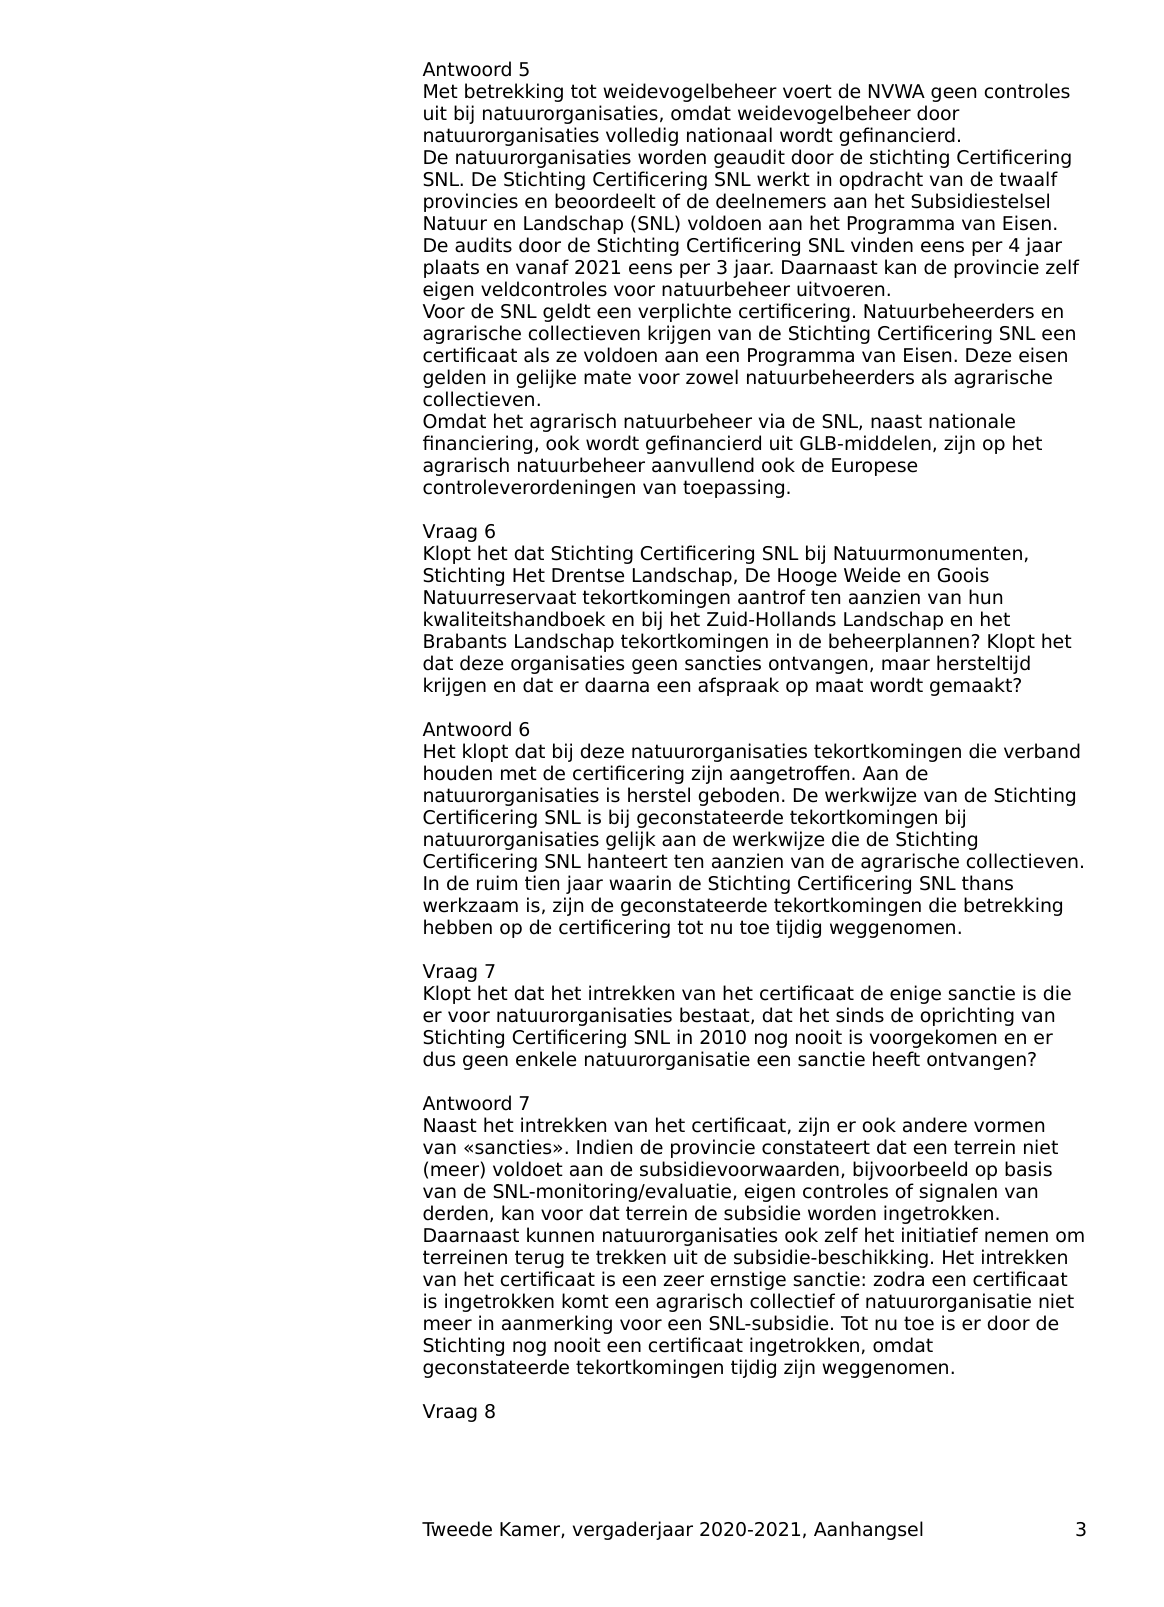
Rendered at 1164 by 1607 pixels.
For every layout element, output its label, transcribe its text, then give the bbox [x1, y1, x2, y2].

text Omdat het agrarisch natuurbeheer via de SNL, naast nationale financiering, ook wordt gefinancierd uit GLB-middelen, zijn op het agrarisch natuurbeheer aanvullend ook de Europese controleverordeningen van toepassing. [422, 411, 1087, 499]
text Vraag 8 [422, 1401, 1087, 1423]
text Antwoord 5 [422, 59, 1087, 81]
text In de ruim tien jaar waarin de Stichting Certificering SNL thans werkzaam is, zijn de geconstateerde tekortkomingen die betrekking hebben op de certificering tot nu toe tijdig weggenomen. [422, 873, 1087, 939]
text Antwoord 6 [422, 719, 1087, 741]
text Het klopt dat bij deze natuurorganisaties tekortkomingen die verband houden met de certificering zijn aangetroffen. Aan de natuurorganisaties is herstel geboden. De werkwijze van de Stichting Certificering SNL is bij geconstateerde tekortkomingen bij natuurorganisaties gelijk aan de werkwijze die de Stichting Certificering SNL hanteert ten aanzien van de agrarische collectieven. [422, 741, 1087, 873]
text Antwoord 7 [422, 1093, 1087, 1115]
text Klopt het dat het intrekken van het certificaat de enige sanctie is die er voor natuurorganisaties bestaat, dat het sinds de oprichting van Stichting Certificering SNL in 2010 nog nooit is voorgekomen en er dus geen enkele natuurorganisatie een sanctie heeft ontvangen? [422, 983, 1087, 1071]
text Voor de SNL geldt een verplichte certificering. Natuurbeheerders en agrarische collectieven krijgen van de Stichting Certificering SNL een certificaat als ze voldoen aan een Programma van Eisen. Deze eisen gelden in gelijke mate voor zowel natuurbeheerders als agrarische collectieven. [422, 301, 1087, 411]
text Naast het intrekken van het certificaat, zijn er ook andere vormen van «sancties». Indien de provincie constateert dat een terrein niet (meer) voldoet aan de subsidievoorwaarden, bijvoorbeeld op basis van de SNL-monitoring/evaluatie, eigen controles of signalen van derden, kan voor dat terrein de subsidie worden ingetrokken. Daarnaast kunnen natuurorganisaties ook zelf het initiatief nemen om terreinen terug te trekken uit de subsidie-beschikking. Het intrekken van het certificaat is een zeer ernstige sanctie: zodra een certificaat is ingetrokken komt een agrarisch collectief of natuurorganisatie niet meer in aanmerking voor een SNL-subsidie. Tot nu toe is er door de Stichting nog nooit een certificaat ingetrokken, omdat geconstateerde tekortkomingen tijdig zijn weggenomen. [422, 1115, 1087, 1379]
text Met betrekking tot weidevogelbeheer voert de NVWA geen controles uit bij natuurorganisaties, omdat weidevogelbeheer door natuurorganisaties volledig nationaal wordt gefinancierd. [422, 81, 1087, 147]
text Vraag 6 [422, 521, 1087, 543]
text Vraag 7 [422, 961, 1087, 983]
text Klopt het dat Stichting Certificering SNL bij Natuurmonumenten, Stichting Het Drentse Landschap, De Hooge Weide en Goois Natuurreservaat tekortkomingen aantrof ten aanzien van hun kwaliteitshandboek en bij het Zuid-Hollands Landschap en het Brabants Landschap tekortkomingen in de beheerplannen? Klopt het dat deze organisaties geen sancties ontvangen, maar hersteltijd krijgen en dat er daarna een afspraak op maat wordt gemaakt? [422, 543, 1087, 697]
text De natuurorganisaties worden geaudit door de stichting Certificering SNL. De Stichting Certificering SNL werkt in opdracht van de twaalf provincies en beoordeelt of de deelnemers aan het Subsidiestelsel Natuur en Landschap (SNL) voldoen aan het Programma van Eisen. De audits door de Stichting Certificering SNL vinden eens per 4 jaar plaats en vanaf 2021 eens per 3 jaar. Daarnaast kan de provincie zelf eigen veldcontroles voor natuurbeheer uitvoeren. [422, 147, 1087, 301]
